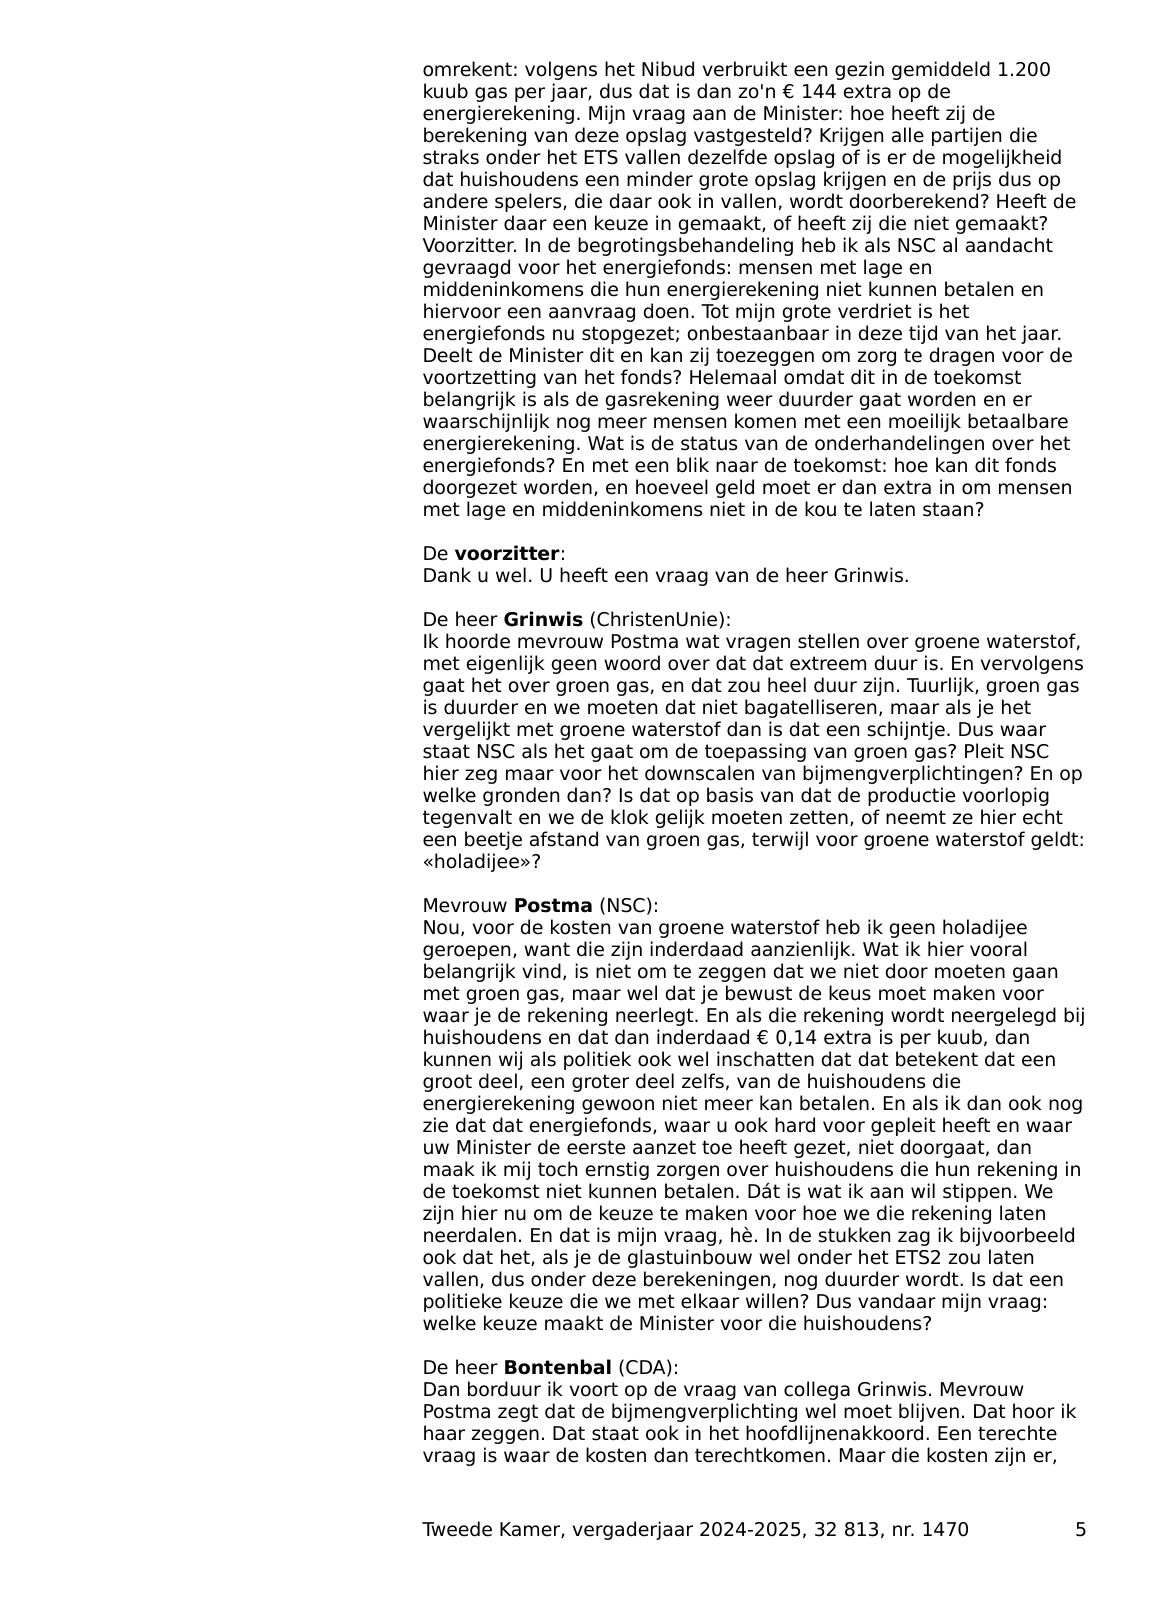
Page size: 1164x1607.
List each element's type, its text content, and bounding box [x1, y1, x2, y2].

text Mevrouw Postma (NSC): [422, 895, 1087, 917]
text Voorzitter. In de begrotingsbehandeling heb ik als NSC al aandacht gevraagd voor het energiefonds: mensen met lage en middeninkomens die hun energierekening niet kunnen betalen en hiervoor een aanvraag doen. Tot mijn grote verdriet is het energiefonds nu stopgezet; onbestaanbaar in deze tijd van het jaar. Deelt de Minister dit en kan zij toezeggen om zorg te dragen voor de voortzetting van het fonds? Helemaal omdat dit in de toekomst belangrijk is als de gasrekening weer duurder gaat worden en er waarschijnlijk nog meer mensen komen met een moeilijk betaalbare energierekening. Wat is de status van de onderhandelingen over het energiefonds? En met een blik naar de toekomst: hoe kan dit fonds doorgezet worden, en hoeveel geld moet er dan extra in om mensen met lage en middeninkomens niet in de kou te laten staan? [422, 235, 1087, 521]
text Nou, voor de kosten van groene waterstof heb ik geen holadijee geroepen, want die zijn inderdaad aanzienlijk. Wat ik hier vooral belangrijk vind, is niet om te zeggen dat we niet door moeten gaan met groen gas, maar wel dat je bewust de keus moet maken voor waar je de rekening neerlegt. En als die rekening wordt neergelegd bij huishoudens en dat dan inderdaad € 0,14 extra is per kuub, dan kunnen wij als politiek ook wel inschatten dat dat betekent dat een groot deel, een groter deel zelfs, van de huishoudens die energierekening gewoon niet meer kan betalen. En als ik dan ook nog zie dat dat energiefonds, waar u ook hard voor gepleit heeft en waar uw Minister de eerste aanzet toe heeft gezet, niet doorgaat, dan maak ik mij toch ernstig zorgen over huishoudens die hun rekening in de toekomst niet kunnen betalen. Dát is wat ik aan wil stippen. We zijn hier nu om de keuze te maken voor hoe we die rekening laten neerdalen. En dat is mijn vraag, hè. In de stukken zag ik bijvoorbeeld ook dat het, als je de glastuinbouw wel onder het ETS2 zou laten vallen, dus onder deze berekeningen, nog duurder wordt. Is dat een politieke keuze die we met elkaar willen? Dus vandaar mijn vraag: welke keuze maakt de Minister voor die huishoudens? [422, 917, 1087, 1334]
text Dan borduur ik voort op de vraag van collega Grinwis. Mevrouw Postma zegt dat de bijmengverplichting wel moet blijven. Dat hoor ik haar zeggen. Dat staat ook in het hoofdlijnenakkoord. Een terechte vraag is waar de kosten dan terechtkomen. Maar die kosten zijn er, [422, 1379, 1087, 1467]
text Dank u wel. U heeft een vraag van de heer Grinwis. [422, 565, 1087, 587]
text De heer Bontenbal (CDA): [422, 1357, 1087, 1379]
text De heer Grinwis (ChristenUnie): [422, 609, 1087, 631]
text De voorzitter: [422, 543, 1087, 565]
text Ik hoorde mevrouw Postma wat vragen stellen over groene waterstof, met eigenlijk geen woord over dat dat extreem duur is. En vervolgens gaat het over groen gas, en dat zou heel duur zijn. Tuurlijk, groen gas is duurder en we moeten dat niet bagatelliseren, maar als je het vergelijkt met groene waterstof dan is dat een schijntje. Dus waar staat NSC als het gaat om de toepassing van groen gas? Pleit NSC hier zeg maar voor het downscalen van bijmengverplichtingen? En op welke gronden dan? Is dat op basis van dat de productie voorlopig tegenvalt en we de klok gelijk moeten zetten, of neemt ze hier echt een beetje afstand van groen gas, terwijl voor groene waterstof geldt: «holadijee»? [422, 631, 1087, 873]
text omrekent: volgens het Nibud verbruikt een gezin gemiddeld 1.200 kuub gas per jaar, dus dat is dan zo'n € 144 extra op de energierekening. Mijn vraag aan de Minister: hoe heeft zij de berekening van deze opslag vastgesteld? Krijgen alle partijen die straks onder het ETS vallen dezelfde opslag of is er de mogelijkheid dat huishoudens een minder grote opslag krijgen en de prijs dus op andere spelers, die daar ook in vallen, wordt doorberekend? Heeft de Minister daar een keuze in gemaakt, of heeft zij die niet gemaakt? [422, 59, 1087, 235]
